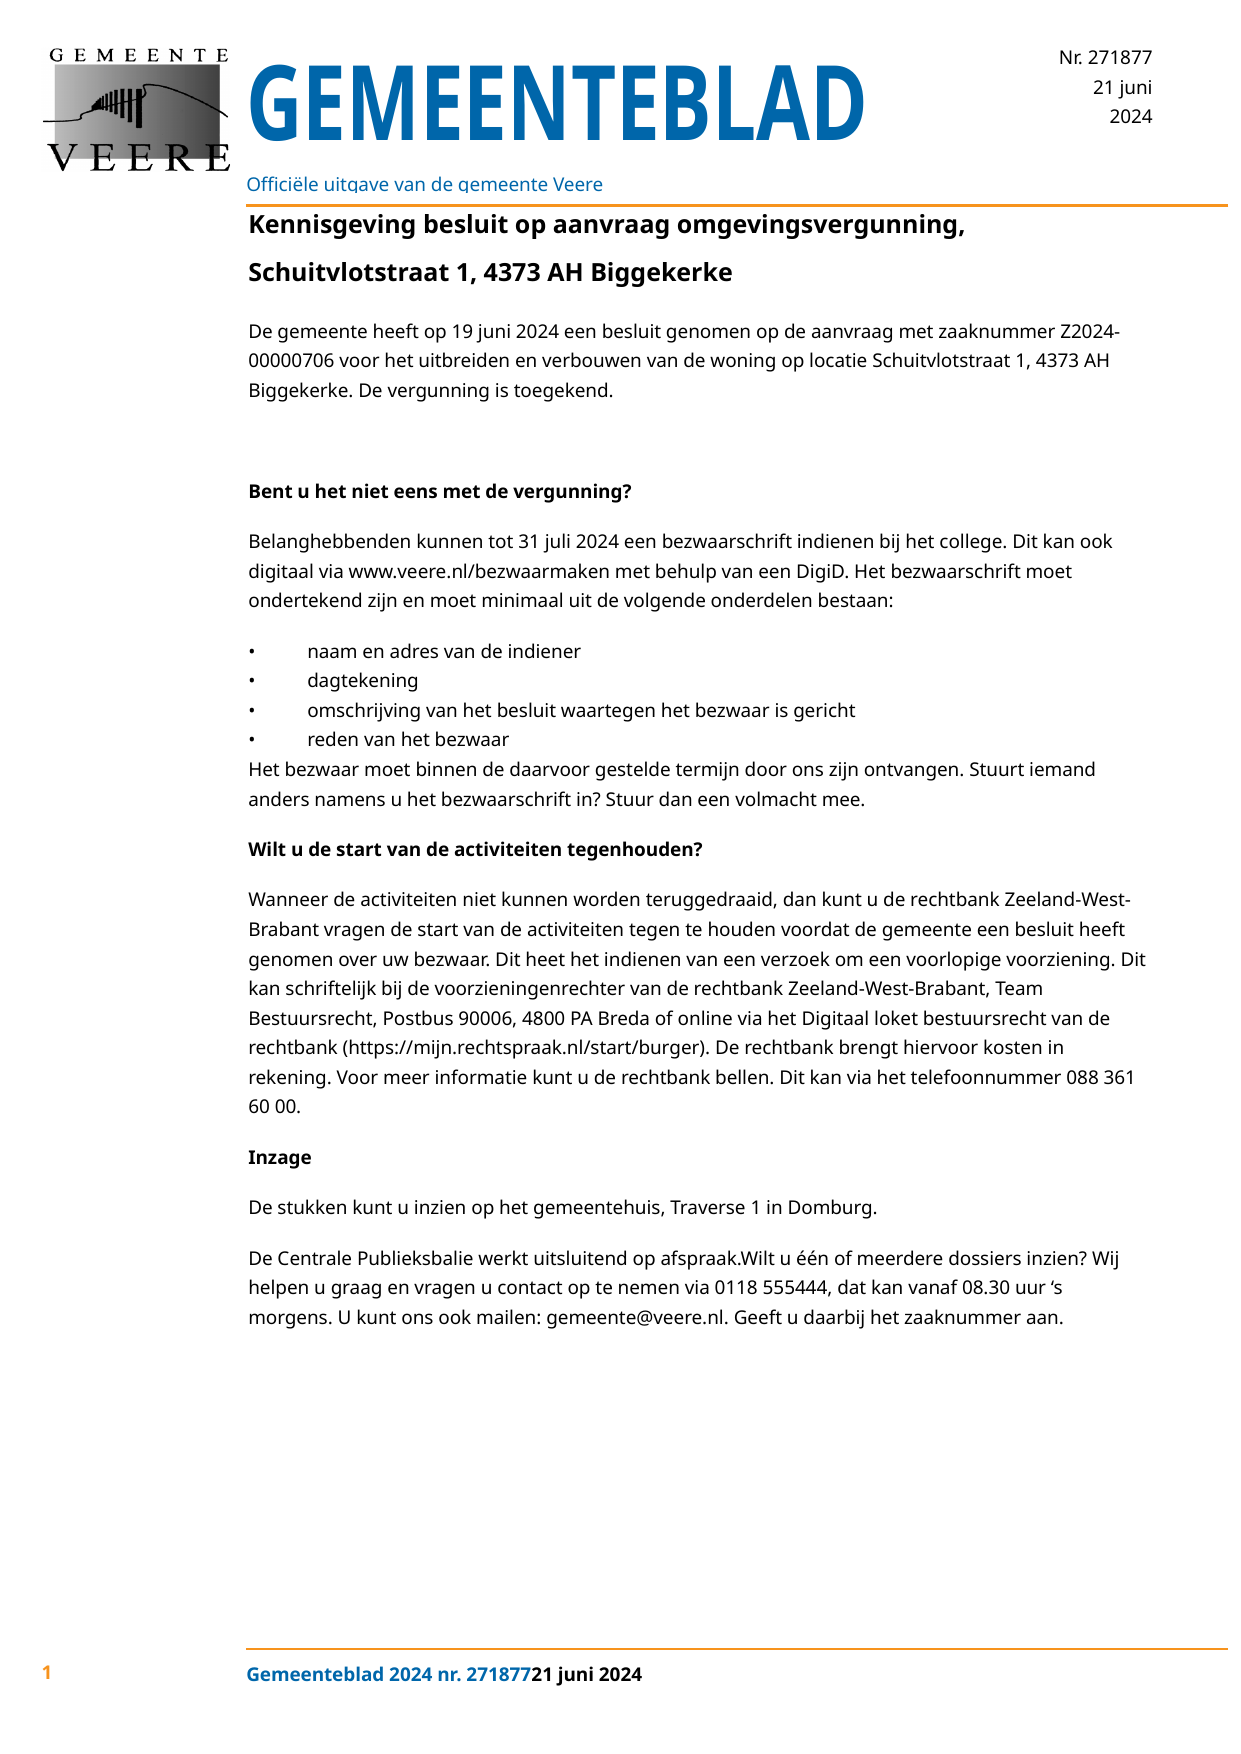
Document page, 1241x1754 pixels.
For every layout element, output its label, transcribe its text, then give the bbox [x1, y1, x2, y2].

text De Centrale Publieksbalie werkt uitsluitend op afspraak.Wilt u één of meerdere dossiers inzien? Wij helpen u graag en vragen u contact op te nemen via 0118 555444, dat kan vanaf 08.30 uur ‘s morgens. U kunt ons ook mailen: gemeente@veere.nl. Geeft u daarbij het zaaknummer aan. [248, 1245, 1152, 1330]
list omschrijving van het besluit waartegen het bezwaar is gericht [248, 697, 1152, 723]
text Belanghebbenden kunnen tot 31 juli 2024 een bezwaarschrift indienen bij het college. Dit kan ook digitaal via www.veere.nl/bezwaarmaken met behulp van een DigiD. Het bezwaarschrift moet ondertekend zijn en moet minimaal uit de volgende onderdelen bestaan: [248, 528, 1152, 613]
list reden van het bezwaar [248, 727, 1152, 752]
text De stukken kunt u inzien op het gemeentehuis, Traverse 1 in Domburg. [248, 1194, 1152, 1220]
text Wanneer de activiteiten niet kunnen worden teruggedraaid, dan kunt u de rechtbank Zeeland-West-Brabant vragen de start van de activiteiten tegen te houden voordat de gemeente een besluit heeft genomen over uw bezwaar. Dit heet het indienen van een verzoek om een voorlopige voorziening. Dit kan schriftelijk bij de voorzieningenrechter van de rechtbank Zeeland-West-Brabant, Team Bestuursrecht, Postbus 90006, 4800 PA Breda of online via het Digitaal loket bestuursrecht van de rechtbank (https://mijn.rechtspraak.nl/start/burger). De rechtbank brengt hiervoor kosten in rekening. Voor meer informatie kunt u de rechtbank bellen. Dit kan via het telefoonnummer 088 361 60 00. [248, 887, 1152, 1119]
picture [41, 47, 231, 172]
text Bent u het niet eens met de vergunning? [248, 478, 1152, 504]
text Het bezwaar moet binnen de daarvoor gestelde termijn door ons zijn ontvangen. Stuurt iemand anders namens u het bezwaarschrift in? Stuur dan een volmacht mee. [248, 756, 1152, 812]
text De gemeente heeft op 19 juni 2024 een besluit genomen op de aanvraag met zaaknummer Z2024-00000706 voor het uitbreiden en verbouwen van de woning op locatie Schuitvlotstraat 1, 4373 AH Biggekerke. De vergunning is toegekend. [248, 318, 1152, 403]
text Inzage [248, 1144, 1152, 1170]
text Wilt u de start van de activiteiten tegenhouden? [248, 836, 1152, 862]
text Kennisgeving besluit op aanvraag omgevingsvergunning, Schuitvlotstraat 1, 4373 AH Biggekerke [248, 207, 1152, 288]
list dagtekening [248, 667, 1152, 693]
list naam en adres van de indiener [248, 638, 1152, 664]
